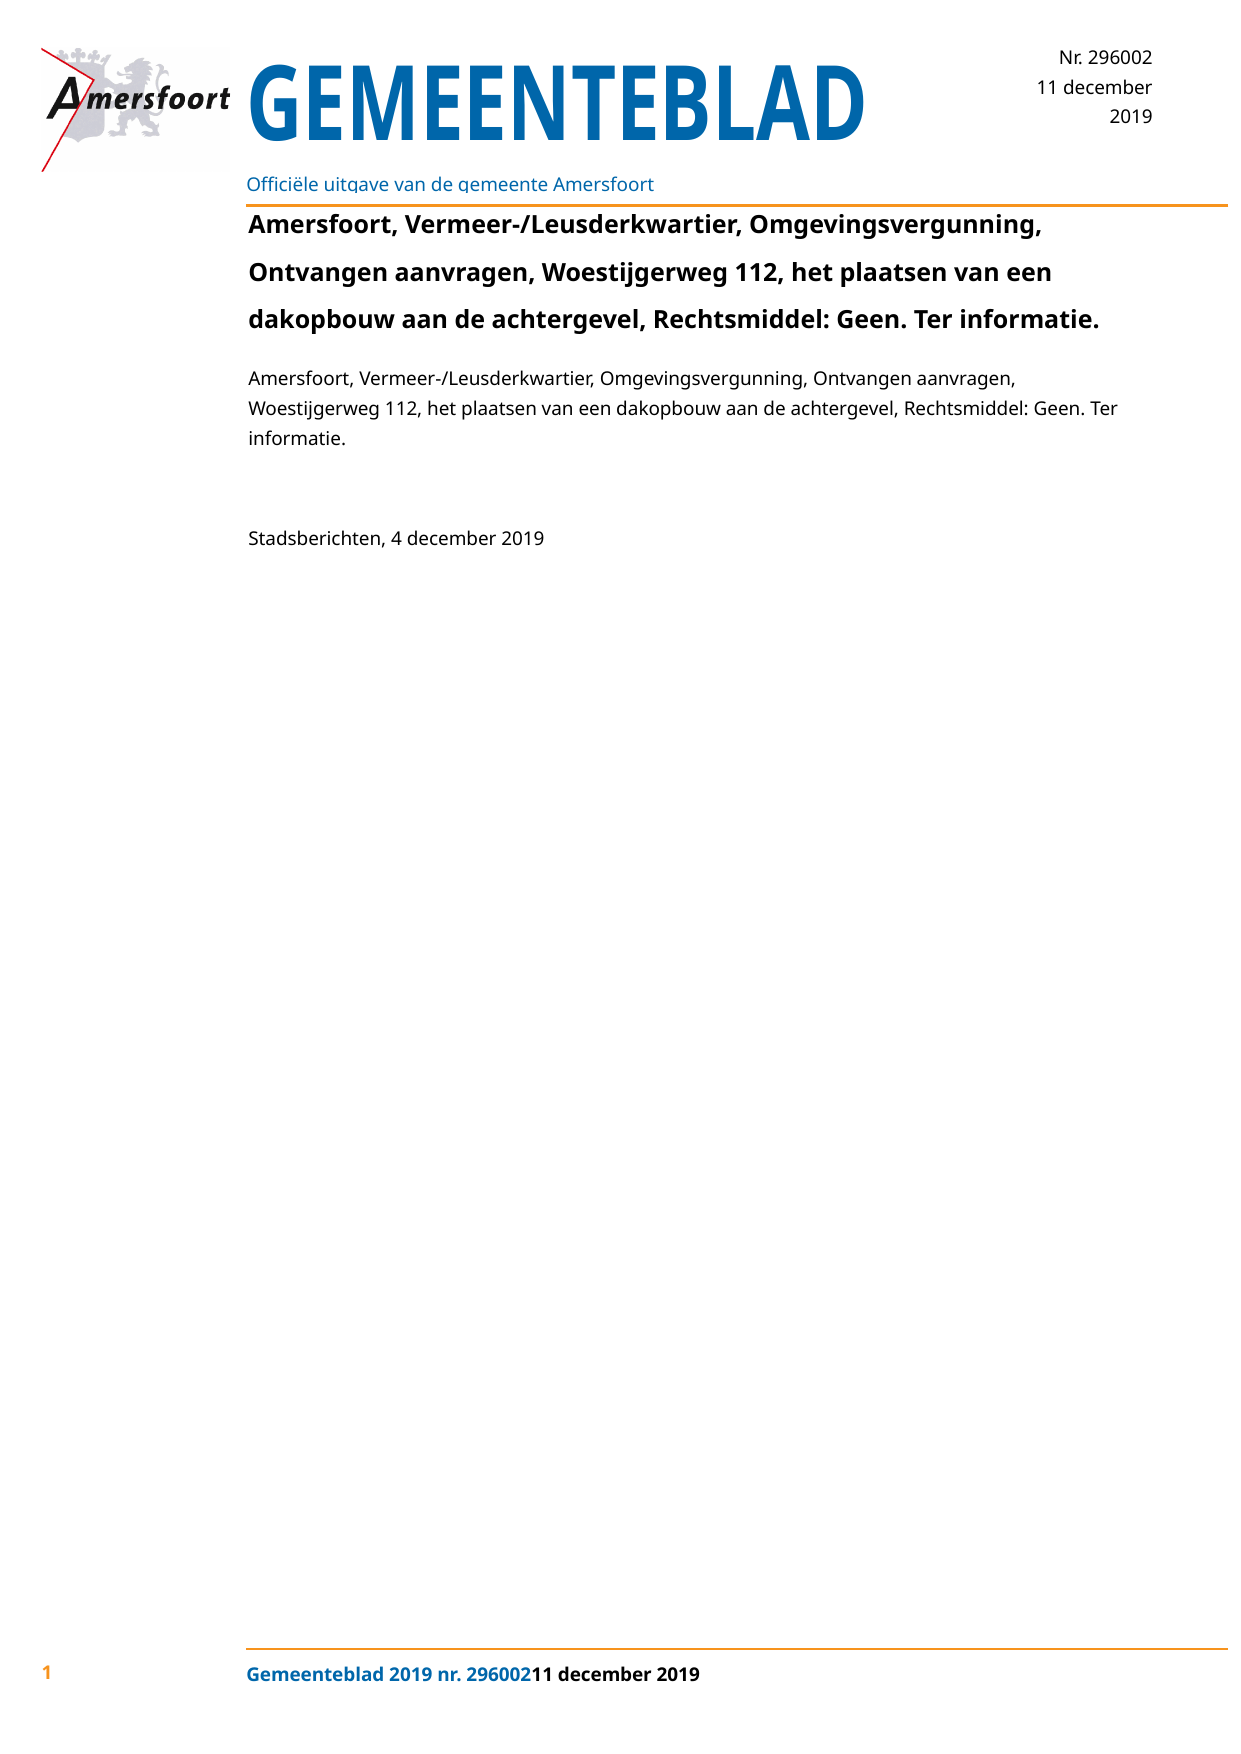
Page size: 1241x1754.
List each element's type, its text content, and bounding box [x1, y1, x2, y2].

text Amersfoort, Vermeer-/Leusderkwartier, Omgevingsvergunning, Ontvangen aanvragen, Woestijgerweg 112, het plaatsen van een dakopbouw aan de achtergevel, Rechtsmiddel: Geen. Ter informatie. [248, 366, 1152, 450]
text Amersfoort, Vermeer-/Leusderkwartier, Omgevingsvergunning, Ontvangen aanvragen, Woestijgerweg 112, het plaatsen van een dakopbouw aan de achtergevel, Rechtsmiddel: Geen. Ter informatie. [248, 207, 1152, 336]
text Stadsberichten, 4 december 2019 [248, 526, 1152, 551]
picture [41, 47, 231, 172]
